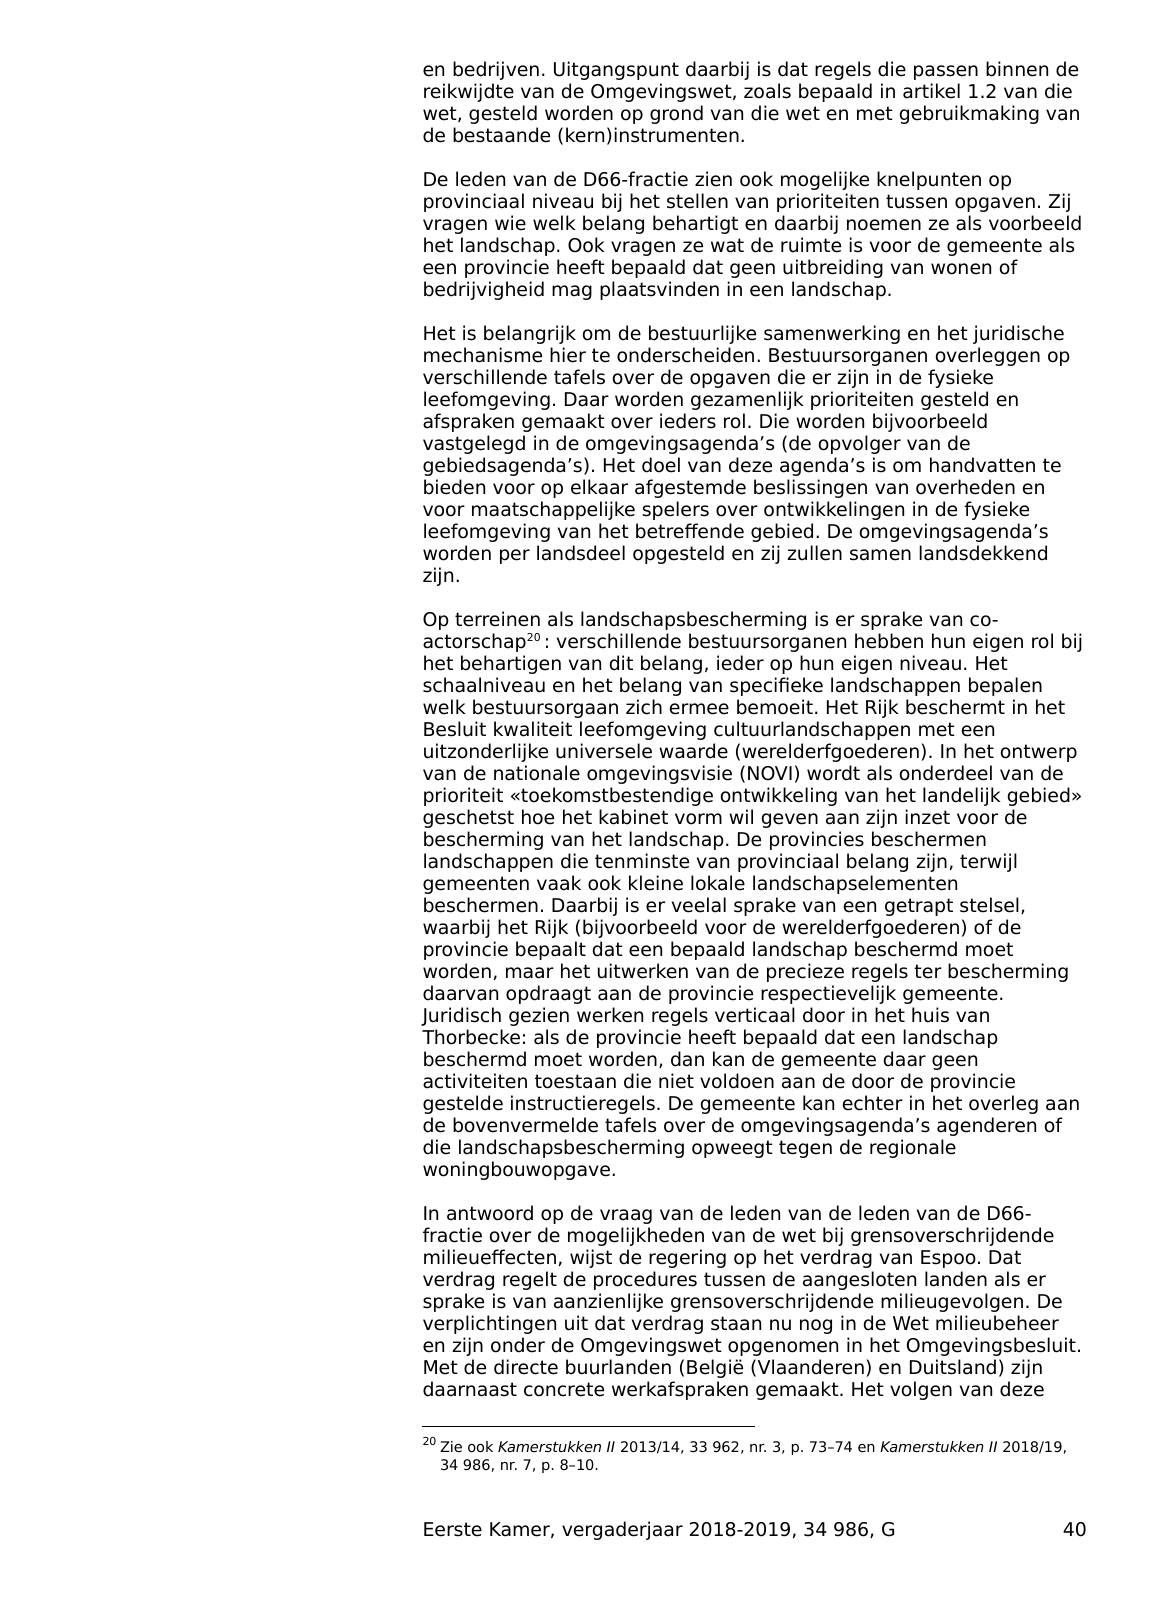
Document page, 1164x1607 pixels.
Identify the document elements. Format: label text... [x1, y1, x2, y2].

text Het is belangrijk om de bestuurlijke samenwerking en het juridische mechanisme hier te onderscheiden. Bestuursorganen overleggen op verschillende tafels over de opgaven die er zijn in de fysieke leefomgeving. Daar worden gezamenlijk prioriteiten gesteld en afspraken gemaakt over ieders rol. Die worden bijvoorbeeld vastgelegd in de omgevingsagenda’s (de opvolger van de gebiedsagenda’s). Het doel van deze agenda’s is om handvatten te bieden voor op elkaar afgestemde beslissingen van overheden en voor maatschappelijke spelers over ontwikkelingen in de fysieke leefomgeving van het betreffende gebied. De omgevingsagenda’s worden per landsdeel opgesteld en zij zullen samen landsdekkend zijn. [422, 323, 1087, 587]
text In antwoord op de vraag van de leden van de leden van de D66-fractie over de mogelijkheden van de wet bij grensoverschrijdende milieueffecten, wijst de regering op het verdrag van Espoo. Dat verdrag regelt de procedures tussen de aangesloten landen als er sprake is van aanzienlijke grensoverschrijdende milieugevolgen. De verplichtingen uit dat verdrag staan nu nog in de Wet milieubeheer en zijn onder de Omgevingswet opgenomen in het Omgevingsbesluit. Met de directe buurlanden (België (Vlaanderen) en Duitsland) zijn daarnaast concrete werkafspraken gemaakt. Het volgen van deze [422, 1203, 1087, 1401]
text Juridisch gezien werken regels verticaal door in het huis van Thorbecke: als de provincie heeft bepaald dat een landschap beschermd moet worden, dan kan de gemeente daar geen activiteiten toestaan die niet voldoen aan de door de provincie gestelde instructieregels. De gemeente kan echter in het overleg aan de bovenvermelde tafels over de omgevingsagenda’s agenderen of die landschapsbescherming opweegt tegen de regionale woningbouwopgave. [422, 1005, 1087, 1181]
text Op terreinen als landschapsbescherming is er sprake van co-actorschap: verschillende bestuursorganen hebben hun eigen rol bij het behartigen van dit belang, ieder op hun eigen niveau. Het schaalniveau en het belang van specifieke landschappen bepalen welk bestuursorgaan zich ermee bemoeit. Het Rijk beschermt in het Besluit kwaliteit leefomgeving cultuurlandschappen met een uitzonderlijke universele waarde (werelderfgoederen). In het ontwerp van de nationale omgevingsvisie (NOVI) wordt als onderdeel van de prioriteit «toekomstbestendige ontwikkeling van het landelijk gebied» geschetst hoe het kabinet vorm wil geven aan zijn inzet voor de bescherming van het landschap. De provincies beschermen landschappen die tenminste van provinciaal belang zijn, terwijl gemeenten vaak ook kleine lokale landschapselementen beschermen. Daarbij is er veelal sprake van een getrapt stelsel, waarbij het Rijk (bijvoorbeeld voor de werelderfgoederen) of de provincie bepaalt dat een bepaald landschap beschermd moet worden, maar het uitwerken van de precieze regels ter bescherming daarvan opdraagt aan de provincie respectievelijk gemeente. [422, 609, 1087, 1005]
text Zie ook Kamerstukken II 2013/14, 33 962, nr. 3, p. 73–74 en Kamerstukken II 2018/19, 34 986, nr. 7, p. 8–10. [422, 1435, 1087, 1474]
text en bedrijven. Uitgangspunt daarbij is dat regels die passen binnen de reikwijdte van de Omgevingswet, zoals bepaald in artikel 1.2 van die wet, gesteld worden op grond van die wet en met gebruikmaking van de bestaande (kern)instrumenten. [422, 59, 1087, 147]
text De leden van de D66-fractie zien ook mogelijke knelpunten op provinciaal niveau bij het stellen van prioriteiten tussen opgaven. Zij vragen wie welk belang behartigt en daarbij noemen ze als voorbeeld het landschap. Ook vragen ze wat de ruimte is voor de gemeente als een provincie heeft bepaald dat geen uitbreiding van wonen of bedrijvigheid mag plaatsvinden in een landschap. [422, 169, 1087, 301]
